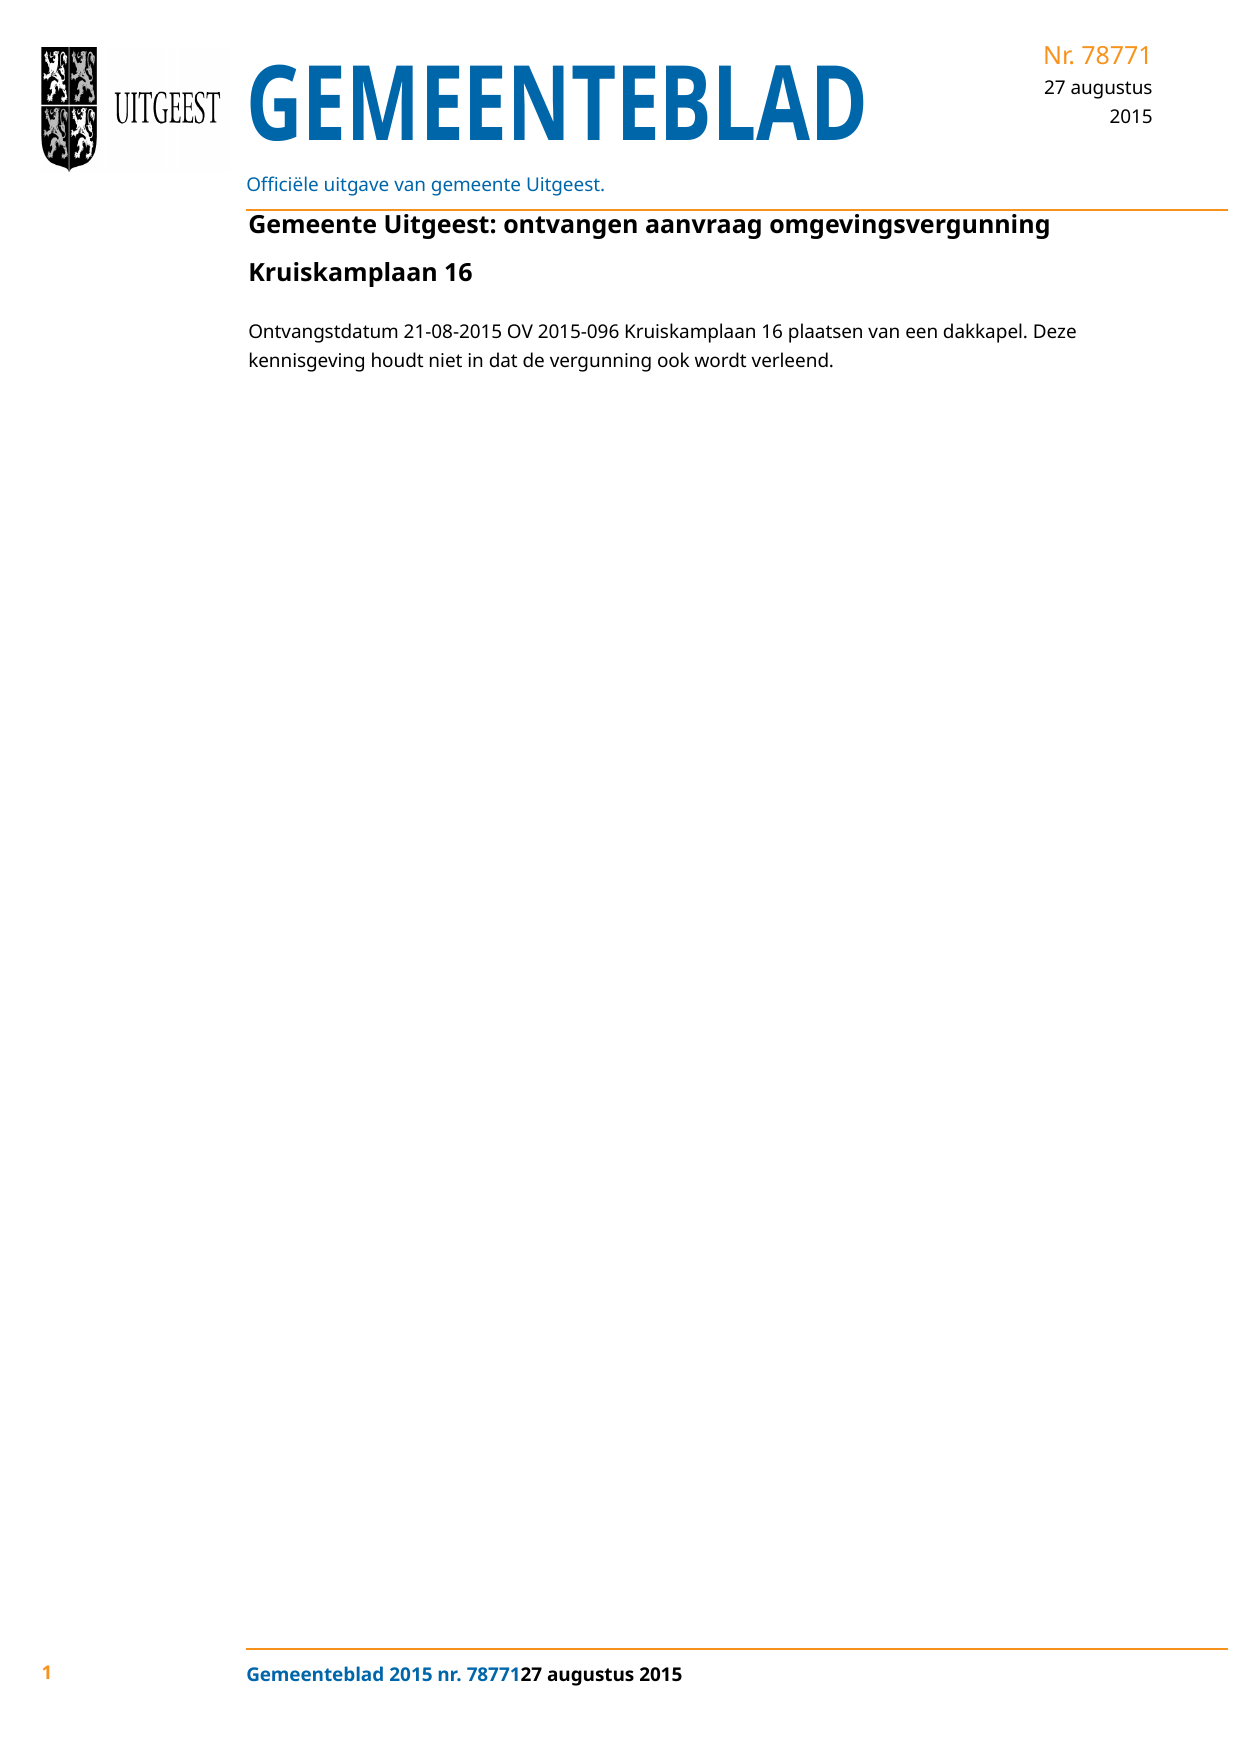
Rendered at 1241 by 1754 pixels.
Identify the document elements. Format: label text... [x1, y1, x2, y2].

text Gemeente Uitgeest: ontvangen aanvraag omgevingsvergunning Kruiskamplaan 16 [248, 211, 1152, 288]
text Ontvangstdatum 21-08-2015 OV 2015-096 Kruiskamplaan 16 plaatsen van een dakkapel. Deze kennisgeving houdt niet in dat de vergunning ook wordt verleend. [248, 318, 1152, 373]
picture [41, 47, 231, 172]
